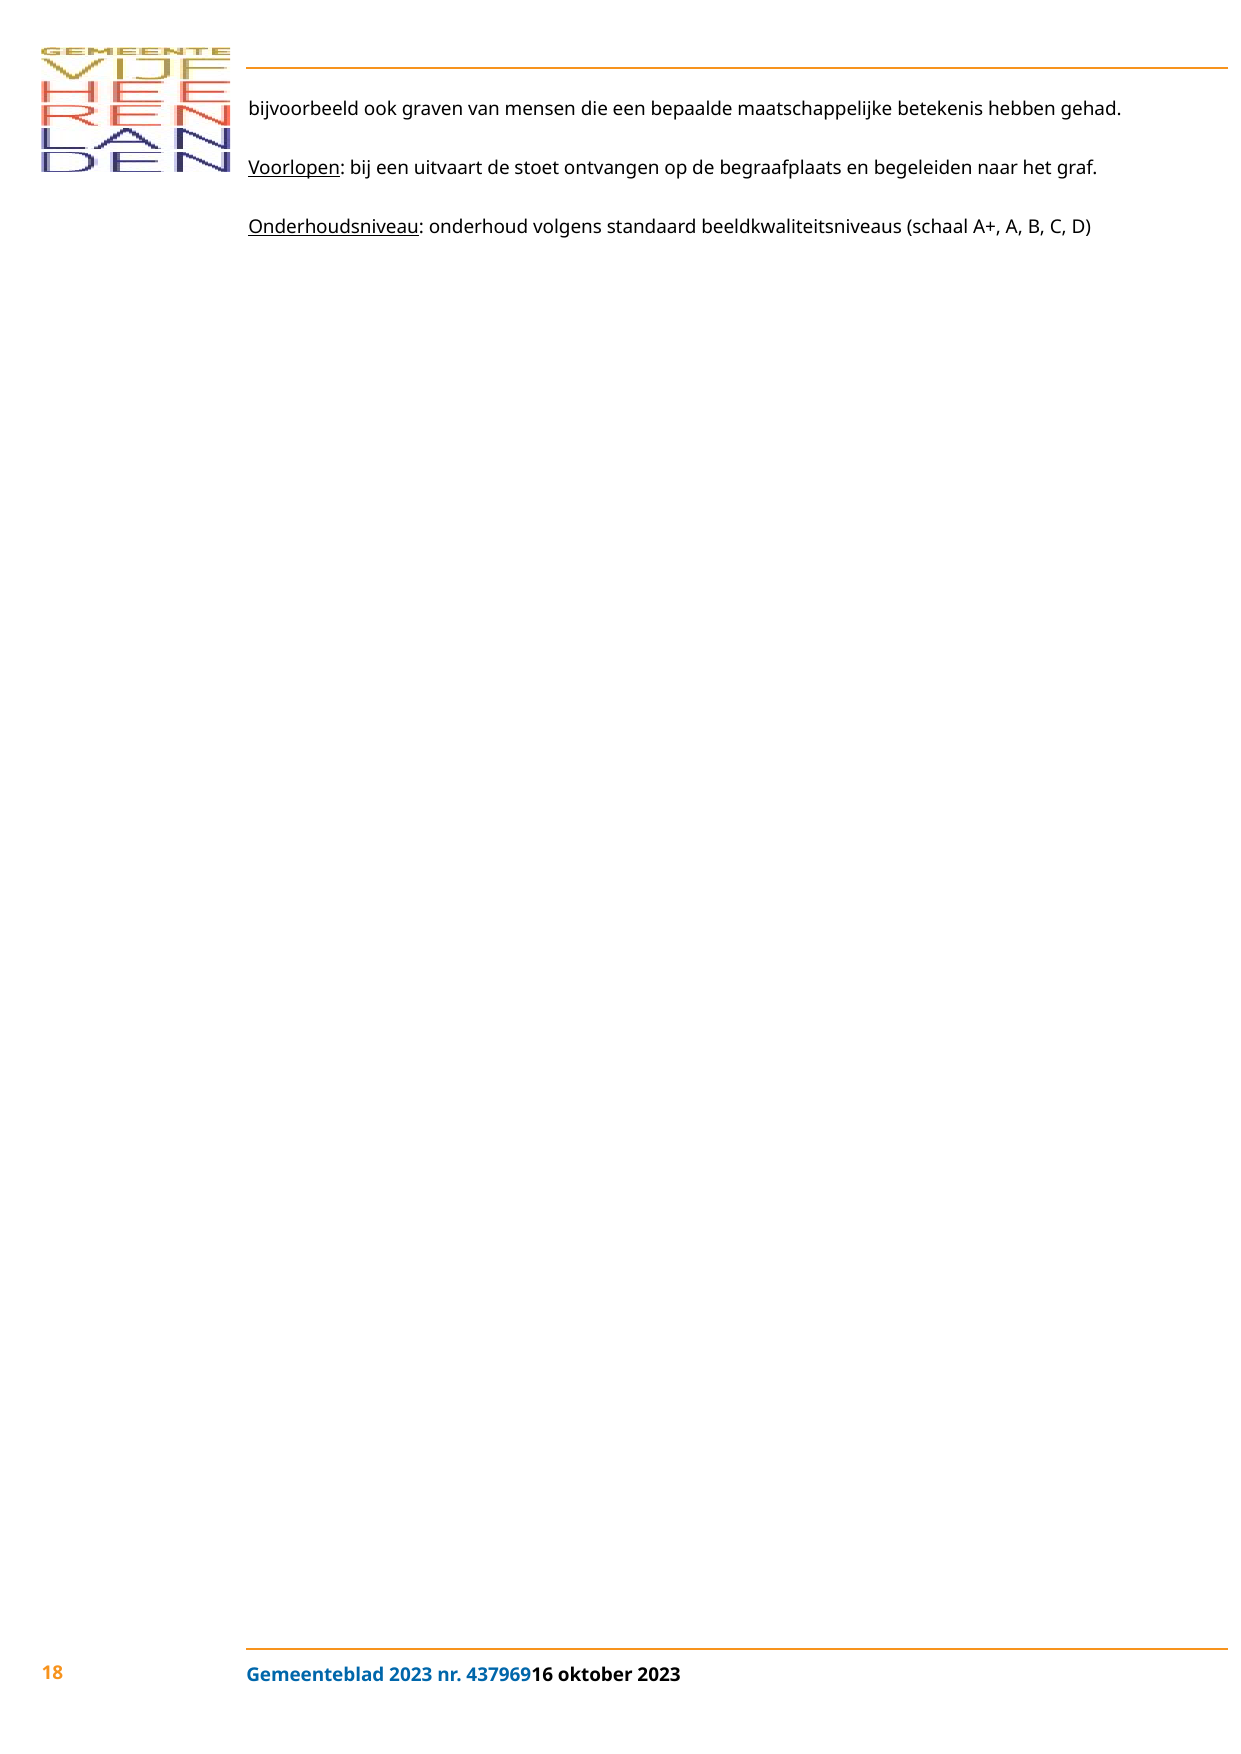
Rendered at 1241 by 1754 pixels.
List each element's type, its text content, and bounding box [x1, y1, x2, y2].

text bijvoorbeeld ook graven van mensen die een bepaalde maatschappelijke betekenis hebben gehad. [248, 95, 1152, 121]
text Voorlopen: bij een uitvaart de stoet ontvangen op de begraafplaats en begeleiden naar het graf. [248, 154, 1152, 180]
text Onderhoudsniveau: onderhoud volgens standaard beeldkwaliteitsniveaus (schaal A+, A, B, C, D) [248, 213, 1152, 239]
picture [41, 47, 231, 172]
